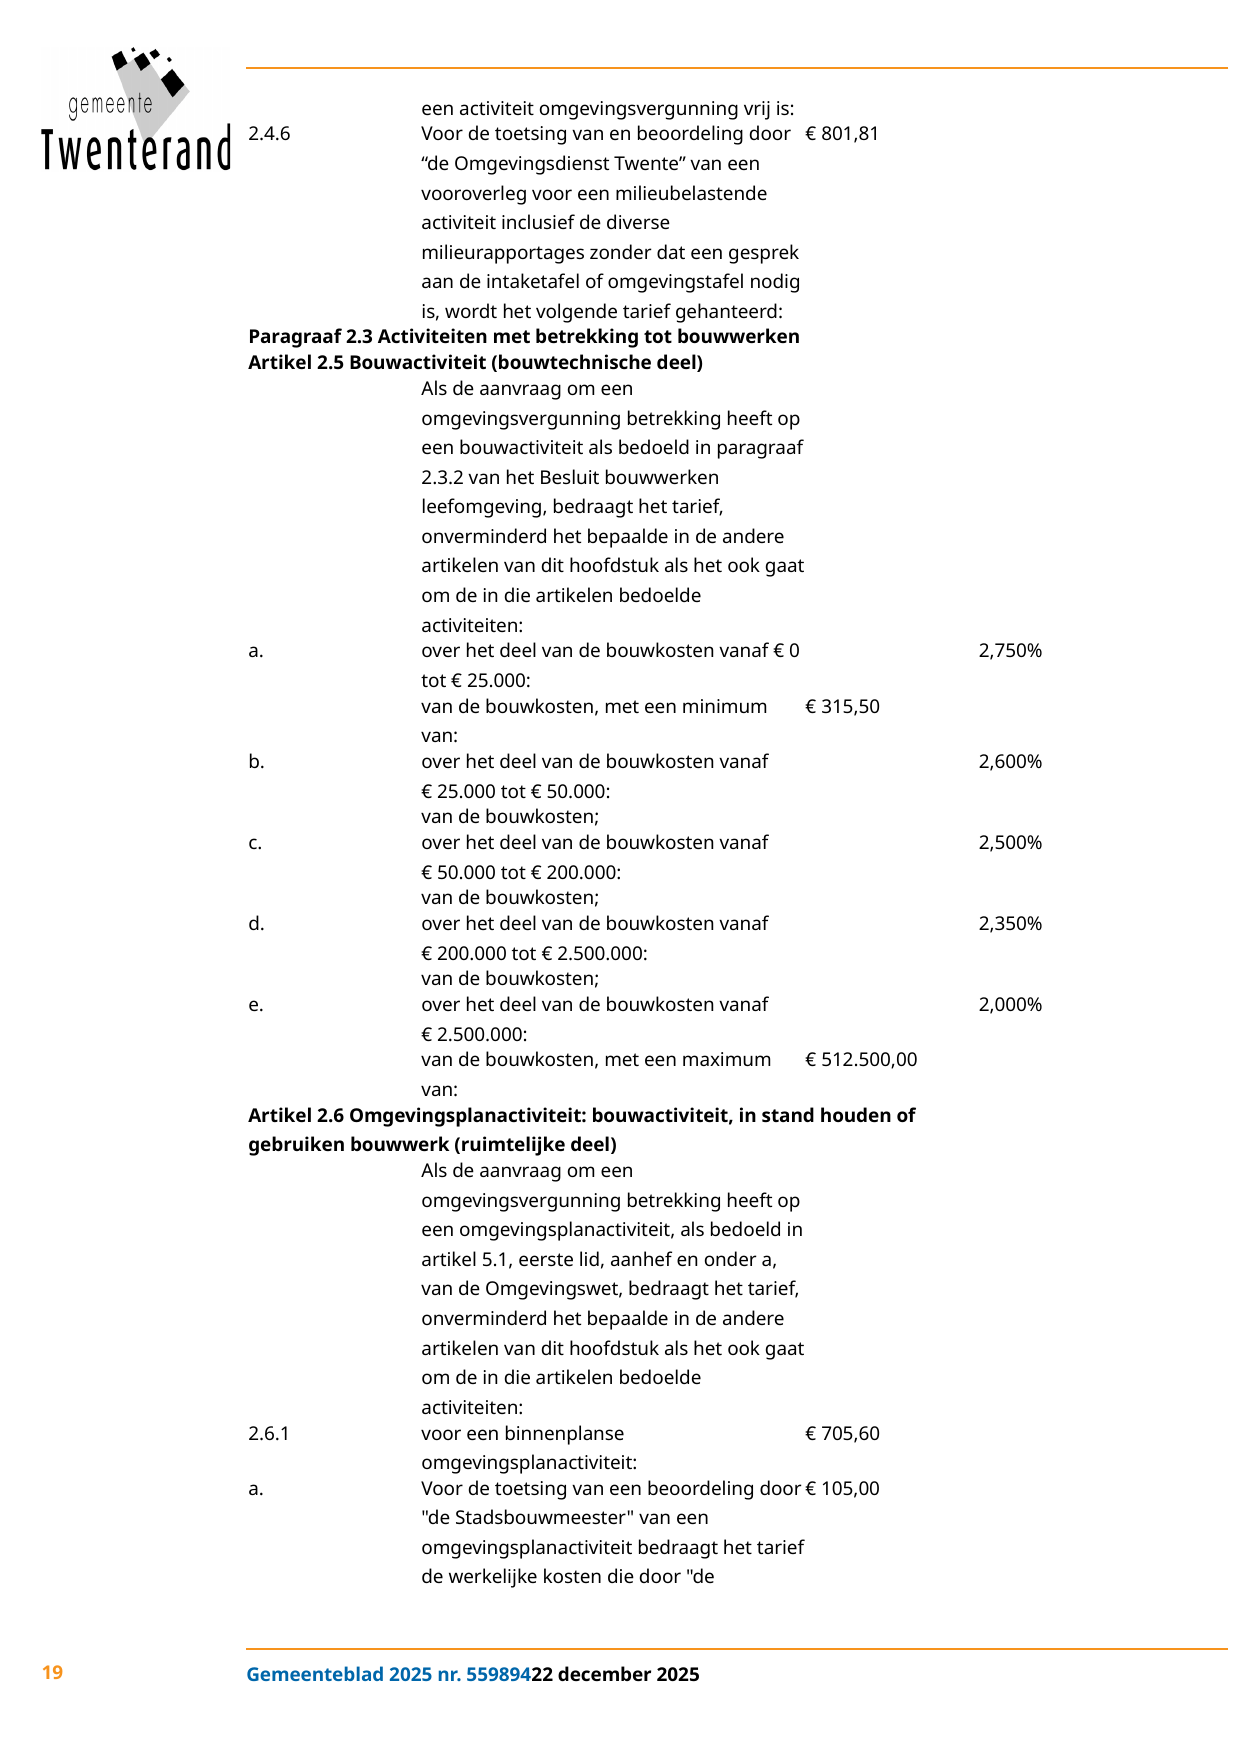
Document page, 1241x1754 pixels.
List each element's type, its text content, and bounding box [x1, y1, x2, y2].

table_cell e. [248, 991, 421, 1047]
table_cell Paragraaf 2.3 Activiteiten met betrekking tot bouwwerken [248, 324, 1152, 349]
table_cell [979, 95, 1152, 121]
table_cell [979, 1157, 1152, 1420]
picture [41, 47, 231, 172]
table_cell [805, 638, 978, 693]
table_cell [805, 375, 978, 638]
table_cell a. [248, 638, 421, 693]
table_cell € 105,00 [805, 1475, 978, 1589]
table_cell [979, 885, 1152, 910]
table_cell van de bouwkosten; [421, 885, 805, 910]
table_cell over het deel van de bouwkosten vanaf € 25.000 tot € 50.000: [421, 748, 805, 803]
table_cell voor een binnenplanse omgevingsplanactiviteit: [421, 1420, 805, 1475]
table_cell [979, 1102, 1152, 1157]
table_cell [979, 1420, 1152, 1475]
table_cell van de bouwkosten; [421, 966, 805, 991]
table_cell 2,000% [979, 991, 1152, 1047]
table_cell Als de aanvraag om een omgevingsvergunning betrekking heeft op een bouwactiviteit als bedoeld in paragraaf 2.3.2 van het Besluit bouwwerken leefomgeving, bedraagt het tarief, onverminderd het bepaalde in de andere artikelen van dit hoofdstuk als het ook gaat om de in die artikelen bedoelde activiteiten: [421, 375, 805, 638]
table_cell a. [248, 1475, 421, 1589]
table_cell [248, 966, 421, 991]
table_cell 2,600% [979, 748, 1152, 803]
table_cell [805, 910, 978, 966]
table_cell over het deel van de bouwkosten vanaf € 200.000 tot € 2.500.000: [421, 910, 805, 966]
table_cell 2.6.1 [248, 1420, 421, 1475]
table_cell € 705,60 [805, 1420, 978, 1475]
table_cell Als de aanvraag om een omgevingsvergunning betrekking heeft op een omgevingsplanactiviteit, als bedoeld in artikel 5.1, eerste lid, aanhef en onder a, van de Omgevingswet, bedraagt het tarief, onverminderd het bepaalde in de andere artikelen van dit hoofdstuk als het ook gaat om de in die artikelen bedoelde activiteiten: [421, 1157, 805, 1420]
table_cell Voor de toetsing van een beoordeling door "de Stadsbouwmeester" van een omgevingsplanactiviteit bedraagt het tarief de werkelijke kosten die door "de [421, 1475, 805, 1589]
table_cell € 512.500,00 [805, 1047, 978, 1102]
table_cell [979, 693, 1152, 748]
table_cell 2,350% [979, 910, 1152, 966]
table_cell € 801,81 [805, 121, 978, 324]
table_cell [805, 1157, 978, 1420]
table_cell d. [248, 910, 421, 966]
table_cell [248, 95, 421, 121]
table_cell [979, 121, 1152, 324]
table_cell [805, 966, 978, 991]
table_cell een activiteit omgevingsvergunning vrij is: [421, 95, 805, 121]
table_cell over het deel van de bouwkosten vanaf € 0 tot € 25.000: [421, 638, 805, 693]
table_cell Voor de toetsing van en beoordeling door “de Omgevingsdienst Twente” van een vooroverleg voor een milieubelastende activiteit inclusief de diverse milieurapportages zonder dat een gesprek aan de intaketafel of omgevingstafel nodig is, wordt het volgende tarief gehanteerd: [421, 121, 805, 324]
table_cell 2,750% [979, 638, 1152, 693]
table_cell b. [248, 748, 421, 803]
table_cell c. [248, 829, 421, 884]
table_cell Artikel 2.5 Bouwactiviteit (bouwtechnische deel) [248, 350, 978, 375]
table_cell [805, 991, 978, 1047]
table_cell [979, 1475, 1152, 1589]
table_cell [805, 804, 978, 829]
table_cell [248, 693, 421, 748]
table_cell [248, 375, 421, 638]
table_cell over het deel van de bouwkosten vanaf € 2.500.000: [421, 991, 805, 1047]
table_cell [979, 350, 1152, 375]
table_cell [979, 966, 1152, 991]
table_cell [805, 95, 978, 121]
table_cell [248, 1047, 421, 1102]
table_cell € 315,50 [805, 693, 978, 748]
table_cell over het deel van de bouwkosten vanaf € 50.000 tot € 200.000: [421, 829, 805, 884]
table_cell [805, 829, 978, 884]
table_cell [805, 885, 978, 910]
table_cell van de bouwkosten; [421, 804, 805, 829]
table_cell [979, 804, 1152, 829]
table_cell [248, 804, 421, 829]
table_cell van de bouwkosten, met een minimum van: [421, 693, 805, 748]
table_cell 2,500% [979, 829, 1152, 884]
table_cell [248, 885, 421, 910]
table_cell [979, 1047, 1152, 1102]
table_cell van de bouwkosten, met een maximum van: [421, 1047, 805, 1102]
table_cell Artikel 2.6 Omgevingsplanactiviteit: bouwactiviteit, in stand houden of gebruiken bouwwerk (ruimtelijke deel) [248, 1102, 978, 1157]
table_cell [248, 1157, 421, 1420]
table_cell 2.4.6 [248, 121, 421, 324]
table_cell [979, 375, 1152, 638]
table_cell [805, 748, 978, 803]
